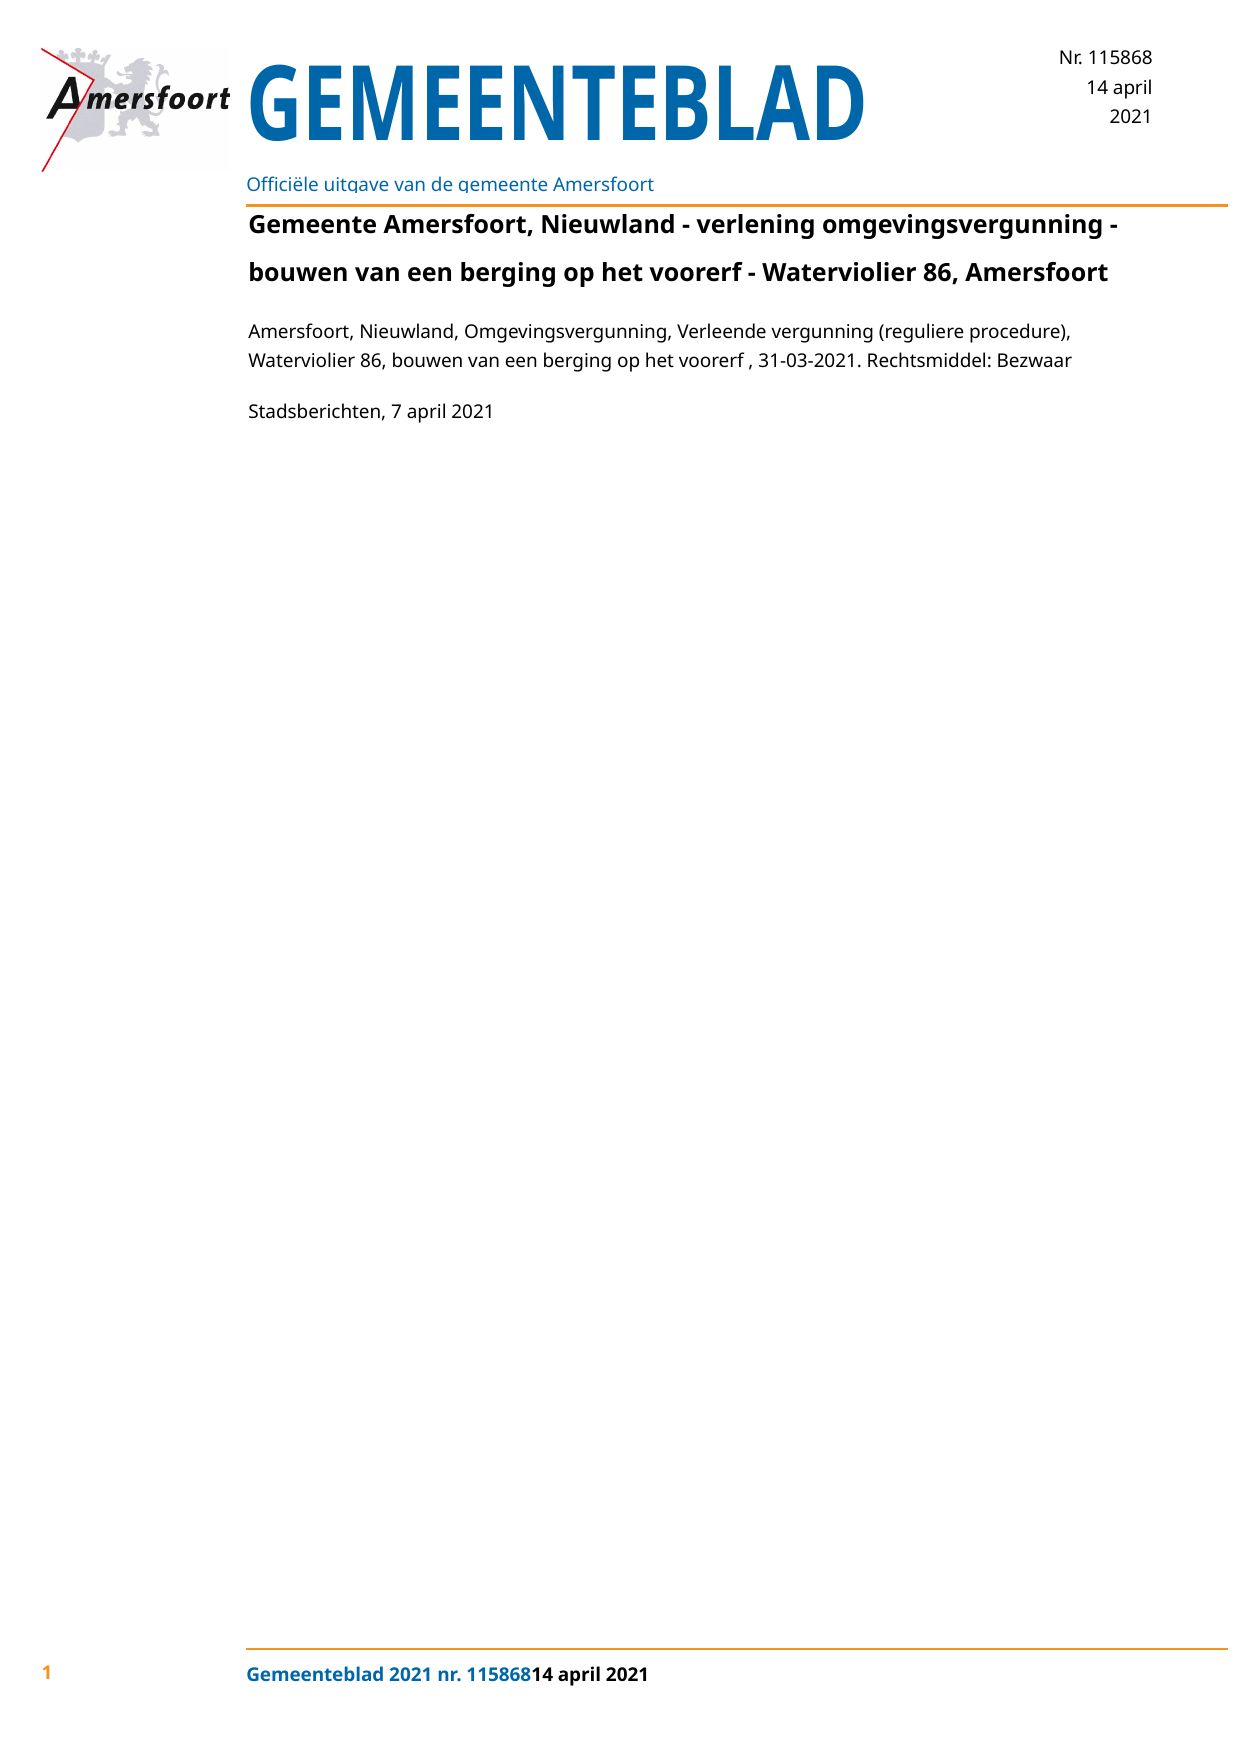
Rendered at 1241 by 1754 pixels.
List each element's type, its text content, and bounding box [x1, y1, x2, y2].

text Gemeente Amersfoort, Nieuwland - verlening omgevingsvergunning - bouwen van een berging op het voorerf - Waterviolier 86, Amersfoort [248, 207, 1152, 288]
picture [41, 47, 231, 172]
text Amersfoort, Nieuwland, Omgevingsvergunning, Verleende vergunning (reguliere procedure), Waterviolier 86, bouwen van een berging op het voorerf , 31-03-2021. Rechtsmiddel: Bezwaar [248, 318, 1152, 373]
text Stadsberichten, 7 april 2021 [248, 398, 1152, 424]
